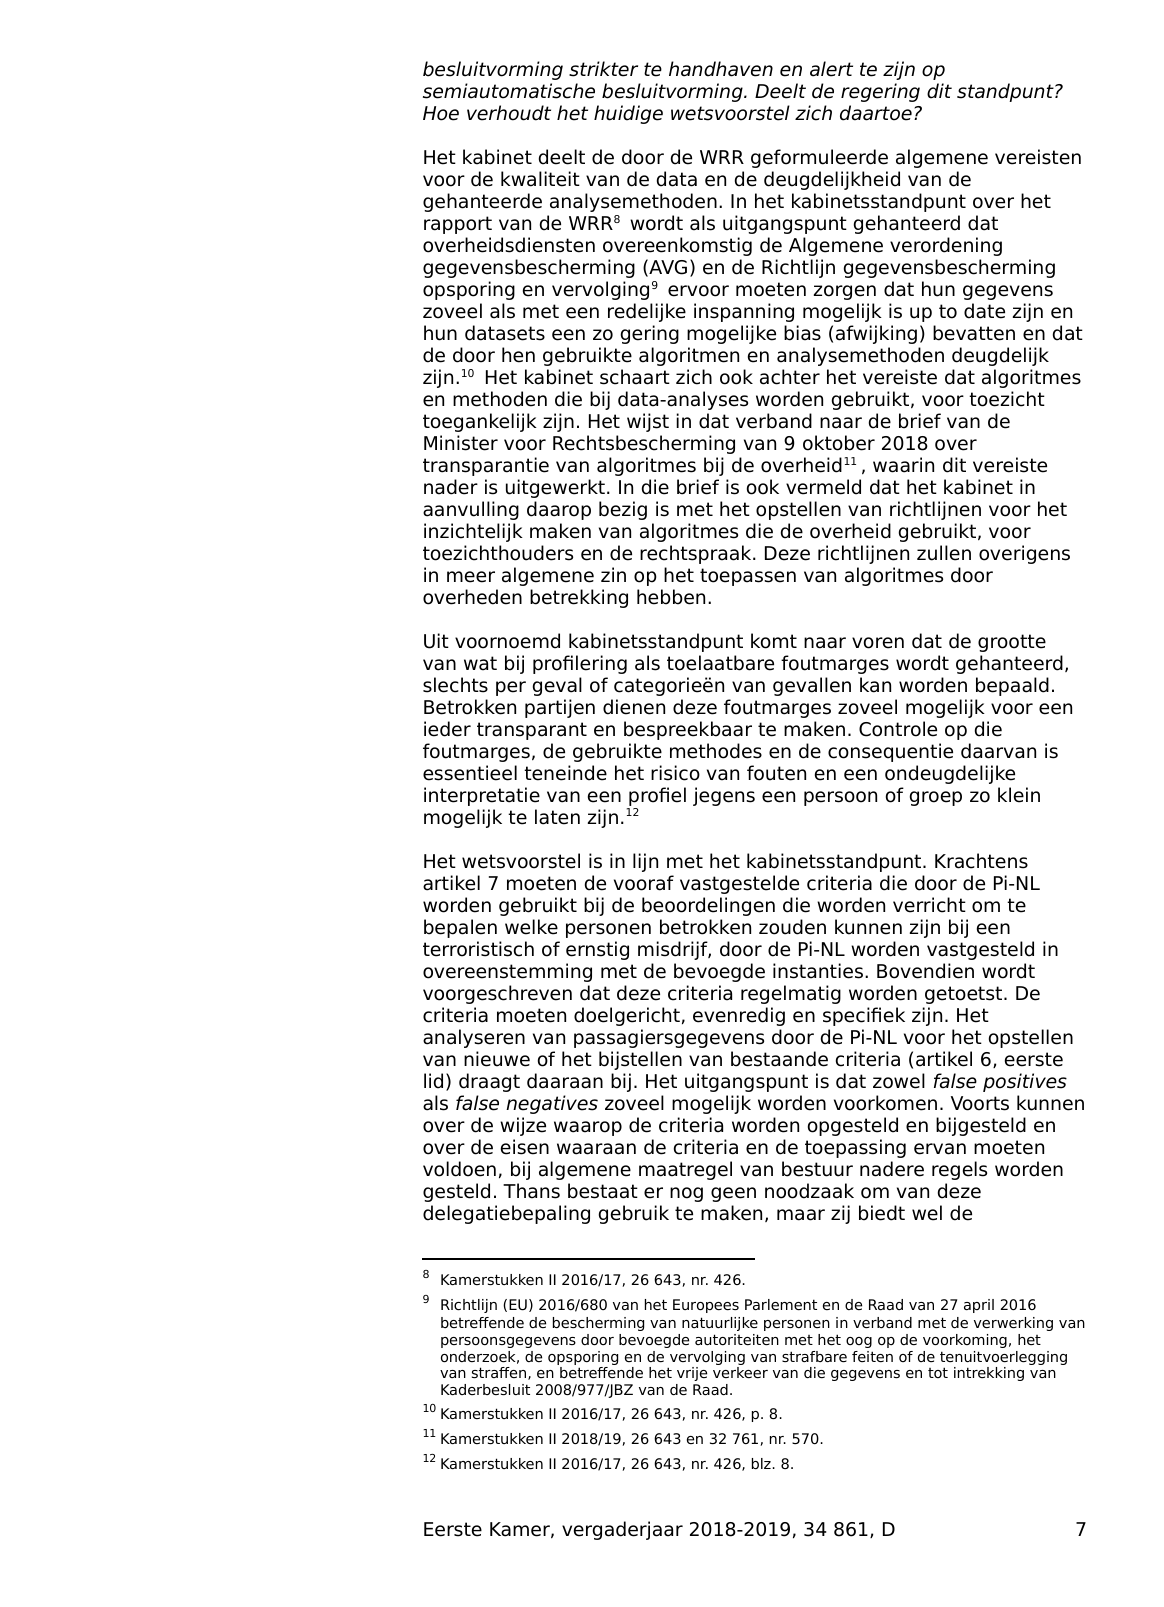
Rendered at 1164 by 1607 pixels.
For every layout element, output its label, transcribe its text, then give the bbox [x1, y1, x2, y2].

text Kamerstukken II 2016/17, 26 643, nr. 426. [422, 1268, 1087, 1290]
text Kamerstukken II 2018/19, 26 643 en 32 761, nr. 570. [422, 1427, 1087, 1449]
text Het kabinet deelt de door de WRR geformuleerde algemene vereisten voor de kwaliteit van de data en de deugdelijkheid van de gehanteerde analysemethoden. In het kabinetsstandpunt over het rapport van de WRR wordt als uitgangspunt gehanteerd dat overheidsdiensten overeenkomstig de Algemene verordening gegevensbescherming (AVG) en de Richtlijn gegevensbescherming opsporing en vervolging ervoor moeten zorgen dat hun gegevens zoveel als met een redelijke inspanning mogelijk is up to date zijn en hun datasets een zo gering mogelijke bias (afwijking) bevatten en dat de door hen gebruikte algoritmen en analysemethoden deugdelijk zijn. Het kabinet schaart zich ook achter het vereiste dat algoritmes en methoden die bij data-analyses worden gebruikt, voor toezicht toegankelijk zijn. Het wijst in dat verband naar de brief van de Minister voor Rechtsbescherming van 9 oktober 2018 over transparantie van algoritmes bij de overheid, waarin dit vereiste nader is uitgewerkt. In die brief is ook vermeld dat het kabinet in aanvulling daarop bezig is met het opstellen van richtlijnen voor het inzichtelijk maken van algoritmes die de overheid gebruikt, voor toezichthouders en de rechtspraak. Deze richtlijnen zullen overigens in meer algemene zin op het toepassen van algoritmes door overheden betrekking hebben. [422, 147, 1087, 609]
text Uit voornoemd kabinetsstandpunt komt naar voren dat de grootte van wat bij profilering als toelaatbare foutmarges wordt gehanteerd, slechts per geval of categorieën van gevallen kan worden bepaald. Betrokken partijen dienen deze foutmarges zoveel mogelijk voor een ieder transparant en bespreekbaar te maken. Controle op die foutmarges, de gebruikte methodes en de consequentie daarvan is essentieel teneinde het risico van fouten en een ondeugdelijke interpretatie van een profiel jegens een persoon of groep zo klein mogelijk te laten zijn. [422, 631, 1087, 829]
text Richtlijn (EU) 2016/680 van het Europees Parlement en de Raad van 27 april 2016 betreffende de bescherming van natuurlijke personen in verband met de verwerking van persoonsgegevens door bevoegde autoriteiten met het oog op de voorkoming, het onderzoek, de opsporing en de vervolging van strafbare feiten of de tenuitvoerlegging van straffen, en betreffende het vrije verkeer van die gegevens en tot intrekking van Kaderbesluit 2008/977/JBZ van de Raad. [422, 1293, 1087, 1399]
text Kamerstukken II 2016/17, 26 643, nr. 426, blz. 8. [422, 1452, 1087, 1474]
text Kamerstukken II 2016/17, 26 643, nr. 426, p. 8. [422, 1402, 1087, 1424]
text Het wetsvoorstel is in lijn met het kabinetsstandpunt. Krachtens artikel 7 moeten de vooraf vastgestelde criteria die door de Pi-NL worden gebruikt bij de beoordelingen die worden verricht om te bepalen welke personen betrokken zouden kunnen zijn bij een terroristisch of ernstig misdrijf, door de Pi-NL worden vastgesteld in overeenstemming met de bevoegde instanties. Bovendien wordt voorgeschreven dat deze criteria regelmatig worden getoetst. De criteria moeten doelgericht, evenredig en specifiek zijn. Het analyseren van passagiersgegevens door de Pi-NL voor het opstellen van nieuwe of het bijstellen van bestaande criteria (artikel 6, eerste lid) draagt daaraan bij. Het uitgangspunt is dat zowel false positives als false negatives zoveel mogelijk worden voorkomen. Voorts kunnen over de wijze waarop de criteria worden opgesteld en bijgesteld en over de eisen waaraan de criteria en de toepassing ervan moeten voldoen, bij algemene maatregel van bestuur nadere regels worden gesteld. Thans bestaat er nog geen noodzaak om van deze delegatiebepaling gebruik te maken, maar zij biedt wel de [422, 851, 1087, 1224]
text besluitvorming strikter te handhaven en alert te zijn op semiautomatische besluitvorming. Deelt de regering dit standpunt? Hoe verhoudt het huidige wetsvoorstel zich daartoe? [422, 59, 1087, 125]
